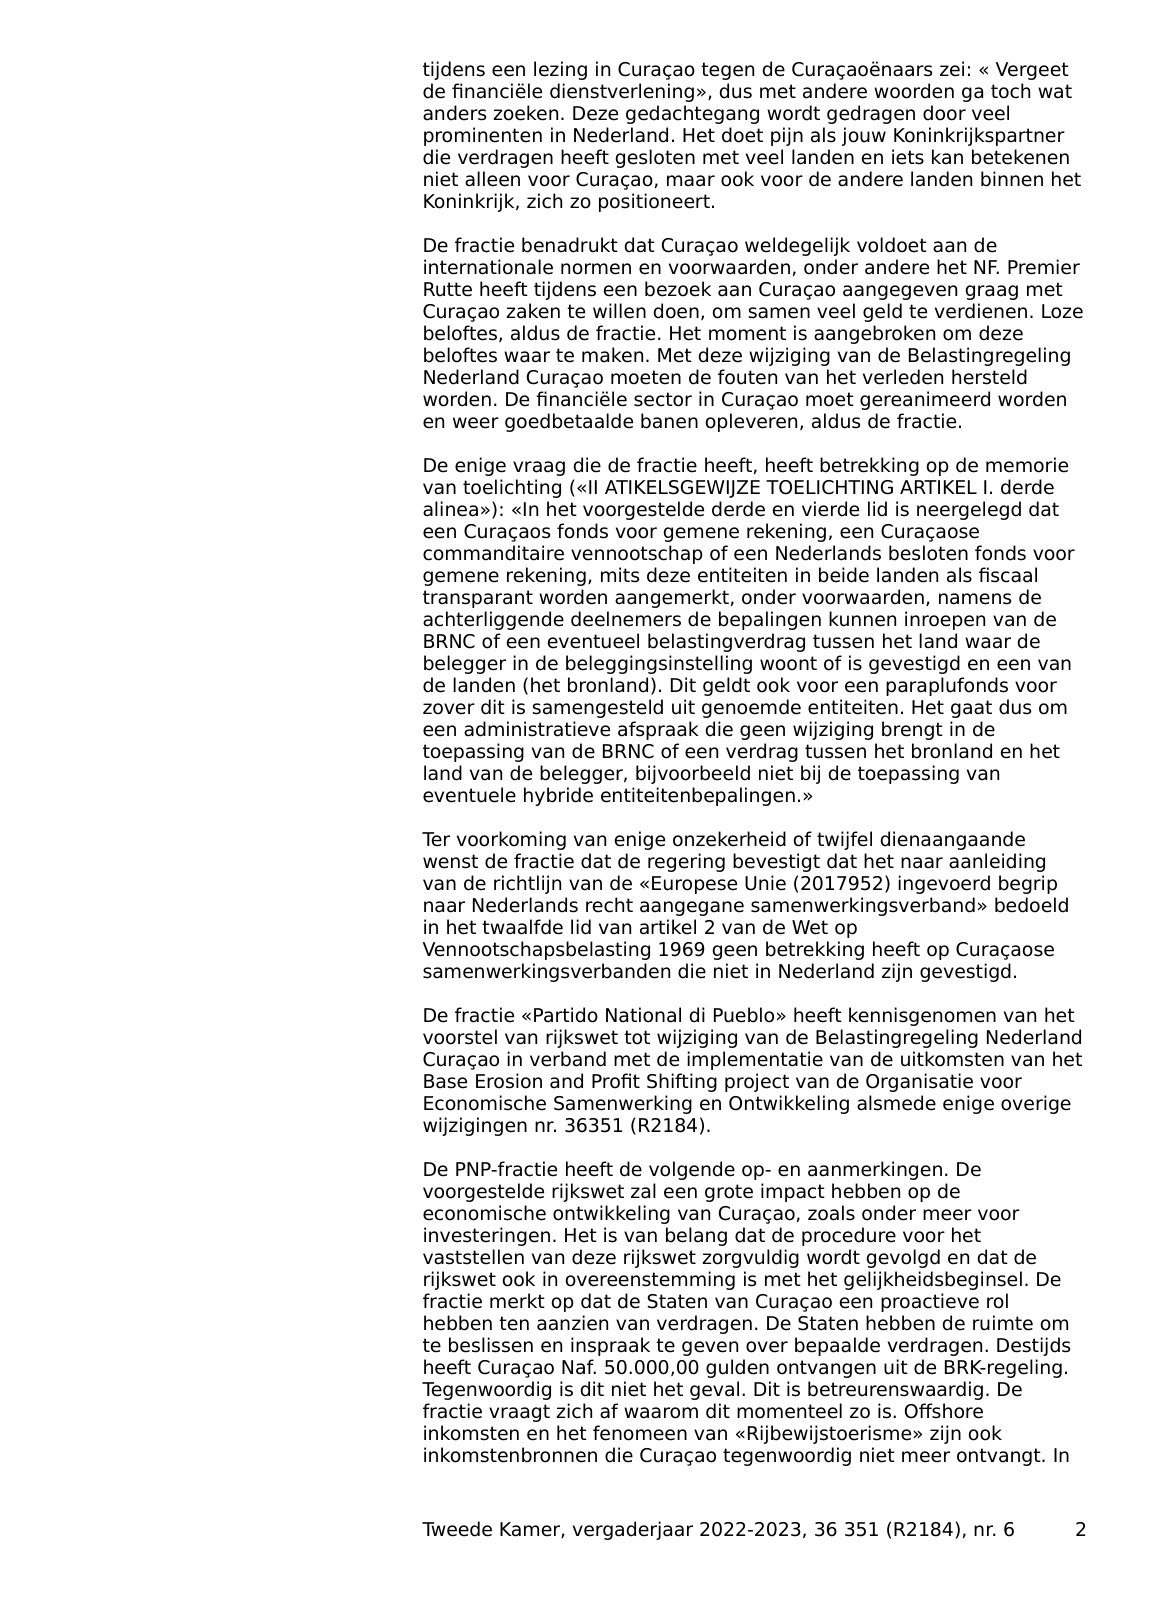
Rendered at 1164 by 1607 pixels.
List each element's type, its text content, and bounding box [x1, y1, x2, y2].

text De enige vraag die de fractie heeft, heeft betrekking op de memorie van toelichting («II ATIKELSGEWIJZE TOELICHTING ARTIKEL I. derde alinea»): «In het voorgestelde derde en vierde lid is neergelegd dat een Curaçaos fonds voor gemene rekening, een Curaçaose commanditaire vennootschap of een Nederlands besloten fonds voor gemene rekening, mits deze entiteiten in beide landen als fiscaal transparant worden aangemerkt, onder voorwaarden, namens de achterliggende deelnemers de bepalingen kunnen inroepen van de BRNC of een eventueel belastingverdrag tussen het land waar de belegger in de beleggingsinstelling woont of is gevestigd en een van de landen (het bronland). Dit geldt ook voor een paraplufonds voor zover dit is samengesteld uit genoemde entiteiten. Het gaat dus om een administratieve afspraak die geen wijziging brengt in de toepassing van de BRNC of een verdrag tussen het bronland en het land van de belegger, bijvoorbeeld niet bij de toepassing van eventuele hybride entiteitenbepalingen.» [422, 455, 1087, 807]
text tijdens een lezing in Curaçao tegen de Curaçaoënaars zei: « Vergeet de financiële dienstverlening», dus met andere woorden ga toch wat anders zoeken. Deze gedachtegang wordt gedragen door veel prominenten in Nederland. Het doet pijn als jouw Koninkrijkspartner die verdragen heeft gesloten met veel landen en iets kan betekenen niet alleen voor Curaçao, maar ook voor de andere landen binnen het Koninkrijk, zich zo positioneert. [422, 59, 1087, 213]
text De fractie benadrukt dat Curaçao weldegelijk voldoet aan de internationale normen en voorwaarden, onder andere het NF. Premier Rutte heeft tijdens een bezoek aan Curaçao aangegeven graag met Curaçao zaken te willen doen, om samen veel geld te verdienen. Loze beloftes, aldus de fractie. Het moment is aangebroken om deze beloftes waar te maken. Met deze wijziging van de Belastingregeling Nederland Curaçao moeten de fouten van het verleden hersteld worden. De financiële sector in Curaçao moet gereanimeerd worden en weer goedbetaalde banen opleveren, aldus de fractie. [422, 235, 1087, 433]
text De fractie «Partido National di Pueblo» heeft kennisgenomen van het voorstel van rijkswet tot wijziging van de Belastingregeling Nederland Curaçao in verband met de implementatie van de uitkomsten van het Base Erosion and Profit Shifting project van de Organisatie voor Economische Samenwerking en Ontwikkeling alsmede enige overige wijzigingen nr. 36351 (R2184). [422, 1005, 1087, 1137]
text De PNP-fractie heeft de volgende op- en aanmerkingen. De voorgestelde rijkswet zal een grote impact hebben op de economische ontwikkeling van Curaçao, zoals onder meer voor investeringen. Het is van belang dat de procedure voor het vaststellen van deze rijkswet zorgvuldig wordt gevolgd en dat de rijkswet ook in overeenstemming is met het gelijkheidsbeginsel. De fractie merkt op dat de Staten van Curaçao een proactieve rol hebben ten aanzien van verdragen. De Staten hebben de ruimte om te beslissen en inspraak te geven over bepaalde verdragen. Destijds heeft Curaçao Naf. 50.000,00 gulden ontvangen uit de BRK-regeling. Tegenwoordig is dit niet het geval. Dit is betreurenswaardig. De fractie vraagt zich af waarom dit momenteel zo is. Offshore inkomsten en het fenomeen van «Rijbewijstoerisme» zijn ook inkomstenbronnen die Curaçao tegenwoordig niet meer ontvangt. In [422, 1159, 1087, 1467]
text Ter voorkoming van enige onzekerheid of twijfel dienaangaande wenst de fractie dat de regering bevestigt dat het naar aanleiding van de richtlijn van de «Europese Unie (2017952) ingevoerd begrip naar Nederlands recht aangegane samenwerkingsverband» bedoeld in het twaalfde lid van artikel 2 van de Wet op Vennootschapsbelasting 1969 geen betrekking heeft op Curaçaose samenwerkingsverbanden die niet in Nederland zijn gevestigd. [422, 829, 1087, 983]
